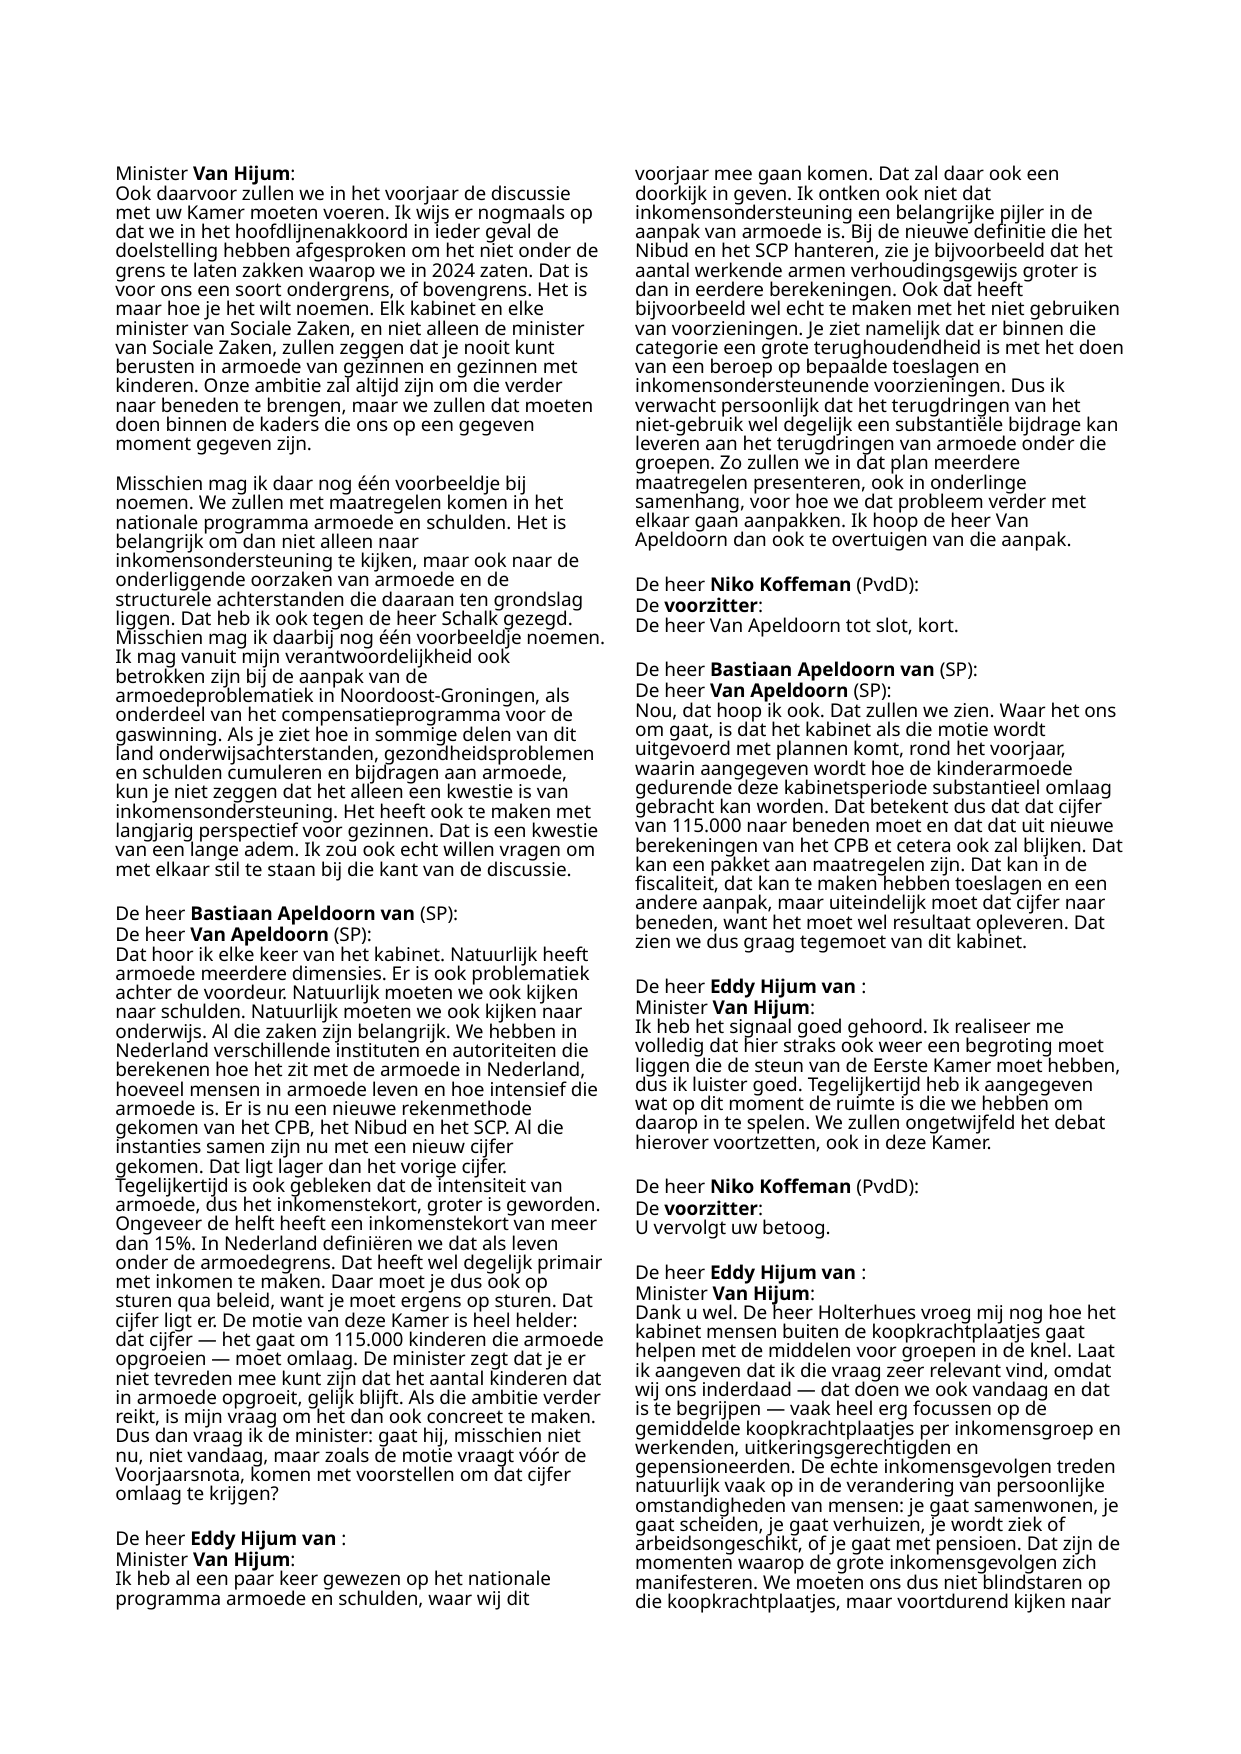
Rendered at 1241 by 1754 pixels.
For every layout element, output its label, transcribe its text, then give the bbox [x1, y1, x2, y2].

text Minister Van Hijum: [115, 1551, 605, 1570]
text De heer Van Apeldoorn (SP): [115, 926, 605, 946]
text Nou, dat hoop ik ook. Dat zullen we zien. Waar het ons om gaat, is dat het kabinet als die motie wordt uitgevoerd met plannen komt, rond het voorjaar, waarin aangegeven wordt hoe de kinderarmoede gedurende deze kabinetsperiode substantieel omlaag gebracht kan worden. Dat betekent dus dat dat cijfer van 115.000 naar beneden moet en dat dat uit nieuwe berekeningen van het CPB et cetera ook zal blijken. Dat kan een pakket aan maatregelen zijn. Dat kan in de fiscaliteit, dat kan te maken hebben toeslagen en een andere aanpak, maar uiteindelijk moet dat cijfer naar beneden, want het moet wel resultaat opleveren. Dat zien we dus graag tegemoet van dit kabinet. [635, 702, 1125, 952]
text De heer Van Apeldoorn (SP): [635, 682, 1125, 702]
text De heer Bastiaan Apeldoorn van (SP): [115, 901, 605, 926]
text Ik heb al een paar keer gewezen op het nationale programma armoede en schulden, waar wij dit [115, 1570, 605, 1609]
text Ook daarvoor zullen we in het voorjaar de discussie met uw Kamer moeten voeren. Ik wijs er nogmaals op dat we in het hoofdlijnenakkoord in ieder geval de doelstelling hebben afgesproken om het niet onder de grens te laten zakken waarop we in 2024 zaten. Dat is voor ons een soort ondergrens, of bovengrens. Het is maar hoe je het wilt noemen. Elk kabinet en elke minister van Sociale Zaken, en niet alleen de minister van Sociale Zaken, zullen zeggen dat je nooit kunt berusten in armoede van gezinnen en gezinnen met kinderen. Onze ambitie zal altijd zijn om die verder naar beneden te brengen, maar we zullen dat moeten doen binnen de kaders die ons op een gegeven moment gegeven zijn. [115, 184, 605, 454]
text Misschien mag ik daar nog één voorbeeldje bij noemen. We zullen met maatregelen komen in het nationale programma armoede en schulden. Het is belangrijk om dan niet alleen naar inkomensondersteuning te kijken, maar ook naar de onderliggende oorzaken van armoede en de structurele achterstanden die daaraan ten grondslag liggen. Dat heb ik ook tegen de heer Schalk gezegd. Misschien mag ik daarbij nog één voorbeeldje noemen. Ik mag vanuit mijn verantwoordelijkheid ook betrokken zijn bij de aanpak van de armoedeproblematiek in Noordoost-Groningen, als onderdeel van het compensatieprogramma voor de gaswinning. Als je ziet hoe in sommige delen van dit land onderwijsachterstanden, gezondheidsproblemen en schulden cumuleren en bijdragen aan armoede, kun je niet zeggen dat het alleen een kwestie is van inkomensondersteuning. Het heeft ook te maken met langjarig perspectief voor gezinnen. Dat is een kwestie van een lange adem. Ik zou ook echt willen vragen om met elkaar stil te staan bij die kant van de discussie. [115, 475, 605, 880]
text De heer Niko Koffeman (PvdD): [635, 1174, 1125, 1199]
text De voorzitter: [635, 1199, 1125, 1219]
text De heer Van Apeldoorn tot slot, kort. [635, 617, 1125, 636]
text Minister Van Hijum: [635, 999, 1125, 1018]
text De heer Niko Koffeman (PvdD): [635, 572, 1125, 597]
text U vervolgt uw betoog. [635, 1219, 1125, 1238]
text Minister Van Hijum: [115, 165, 605, 184]
text De heer Bastiaan Apeldoorn van (SP): [635, 657, 1125, 682]
text Dat hoor ik elke keer van het kabinet. Natuurlijk heeft armoede meerdere dimensies. Er is ook problematiek achter de voordeur. Natuurlijk moeten we ook kijken naar schulden. Natuurlijk moeten we ook kijken naar onderwijs. Al die zaken zijn belangrijk. We hebben in Nederland verschillende instituten en autoriteiten die berekenen hoe het zit met de armoede in Nederland, hoeveel mensen in armoede leven en hoe intensief die armoede is. Er is nu een nieuwe rekenmethode gekomen van het CPB, het Nibud en het SCP. Al die instanties samen zijn nu met een nieuw cijfer gekomen. Dat ligt lager dan het vorige cijfer. Tegelijkertijd is ook gebleken dat de intensiteit van armoede, dus het inkomenstekort, groter is geworden. Ongeveer de helft heeft een inkomenstekort van meer dan 15%. In Nederland definiëren we dat als leven onder de armoedegrens. Dat heeft wel degelijk primair met inkomen te maken. Daar moet je dus ook op sturen qua beleid, want je moet ergens op sturen. Dat cijfer ligt er. De motie van deze Kamer is heel helder: dat cijfer — het gaat om 115.000 kinderen die armoede opgroeien — moet omlaag. De minister zegt dat je er niet tevreden mee kunt zijn dat het aantal kinderen dat in armoede opgroeit, gelijk blijft. Als die ambitie verder reikt, is mijn vraag om het dan ook concreet te maken. Dus dan vraag ik de minister: gaat hij, misschien niet nu, niet vandaag, maar zoals de motie vraagt vóór de Voorjaarsnota, komen met voorstellen om dat cijfer omlaag te krijgen? [115, 946, 605, 1504]
text Dank u wel. De heer Holterhues vroeg mij nog hoe het kabinet mensen buiten de koopkrachtplaatjes gaat helpen met de middelen voor groepen in de knel. Laat ik aangeven dat ik die vraag zeer relevant vind, omdat wij ons inderdaad — dat doen we ook vandaag en dat is te begrijpen — vaak heel erg focussen op de gemiddelde koopkrachtplaatjes per inkomensgroep en werkenden, uitkeringsgerechtigden en gepensioneerden. De echte inkomensgevolgen treden natuurlijk vaak op in de verandering van persoonlijke omstandigheden van mensen: je gaat samenwonen, je gaat scheiden, je gaat verhuizen, je wordt ziek of arbeidsongeschikt, of je gaat met pensioen. Dat zijn de momenten waarop de grote inkomensgevolgen zich manifesteren. We moeten ons dus niet blindstaren op die koopkrachtplaatjes, maar voortdurend kijken naar [635, 1304, 1125, 1612]
text Ik heb het signaal goed gehoord. Ik realiseer me volledig dat hier straks ook weer een begroting moet liggen die de steun van de Eerste Kamer moet hebben, dus ik luister goed. Tegelijkertijd heb ik aangegeven wat op dit moment de ruimte is die we hebben om daarop in te spelen. We zullen ongetwijfeld het debat hierover voortzetten, ook in deze Kamer. [635, 1018, 1125, 1153]
text De heer Eddy Hijum van : [115, 1525, 605, 1551]
text De voorzitter: [635, 597, 1125, 617]
text voorjaar mee gaan komen. Dat zal daar ook een doorkijk in geven. Ik ontken ook niet dat inkomensondersteuning een belangrijke pijler in de aanpak van armoede is. Bij de nieuwe definitie die het Nibud en het SCP hanteren, zie je bijvoorbeeld dat het aantal werkende armen verhoudingsgewijs groter is dan in eerdere berekeningen. Ook dat heeft bijvoorbeeld wel echt te maken met het niet gebruiken van voorzieningen. Je ziet namelijk dat er binnen die categorie een grote terughoudendheid is met het doen van een beroep op bepaalde toeslagen en inkomensondersteunende voorzieningen. Dus ik verwacht persoonlijk dat het terugdringen van het niet-gebruik wel degelijk een substantiële bijdrage kan leveren aan het terugdringen van armoede onder die groepen. Zo zullen we in dat plan meerdere maatregelen presenteren, ook in onderlinge samenhang, voor hoe we dat probleem verder met elkaar gaan aanpakken. Ik hoop de heer Van Apeldoorn dan ook te overtuigen van die aanpak. [635, 165, 1125, 551]
text De heer Eddy Hijum van : [635, 973, 1125, 999]
text De heer Eddy Hijum van : [635, 1259, 1125, 1284]
text Minister Van Hijum: [635, 1284, 1125, 1304]
